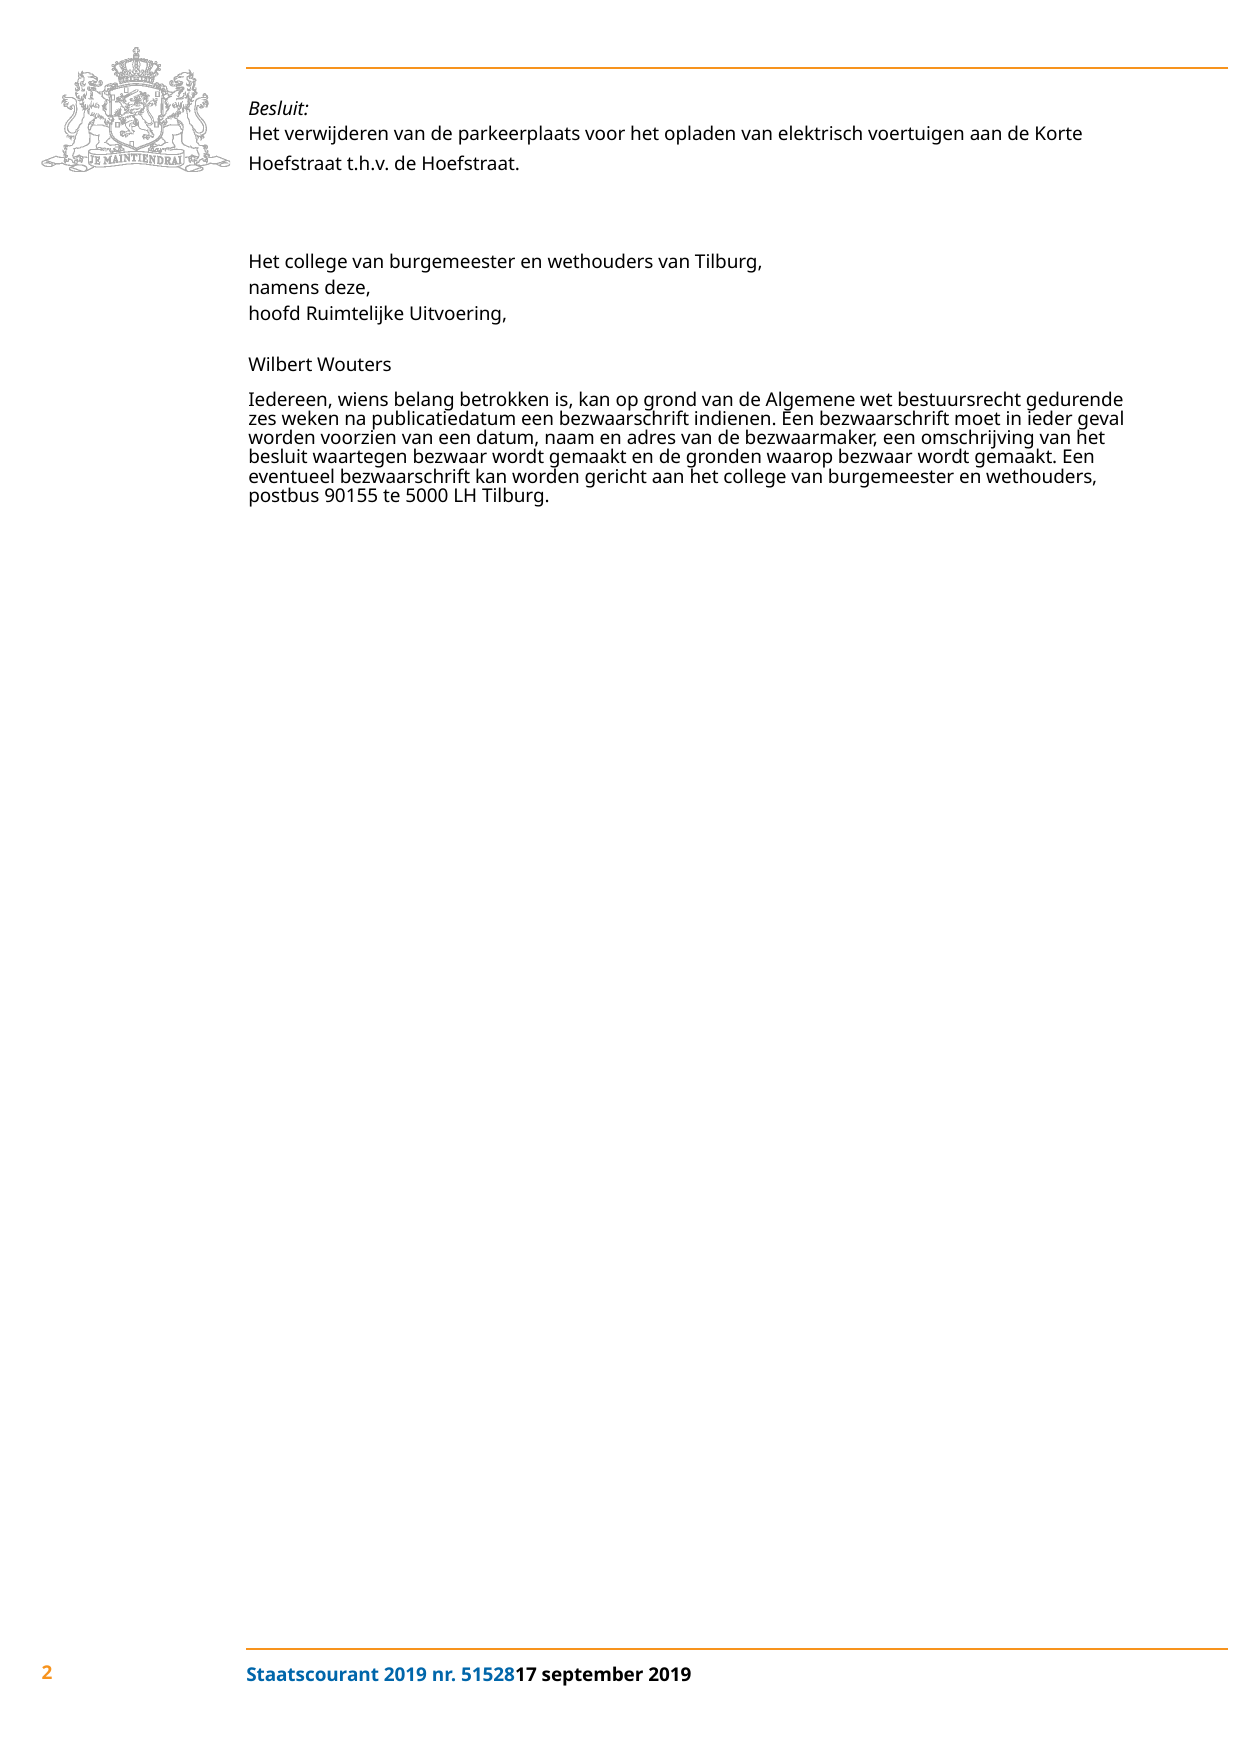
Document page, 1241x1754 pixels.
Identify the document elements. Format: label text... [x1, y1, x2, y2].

text namens deze, [248, 274, 1152, 300]
text Besluit: [248, 95, 1152, 121]
picture [41, 47, 231, 172]
text Wilbert Wouters [248, 351, 1152, 377]
text Het college van burgemeester en wethouders van Tilburg, [248, 248, 1152, 274]
text hoofd Ruimtelijke Uitvoering, [248, 300, 1152, 326]
text Het verwijderen van de parkeerplaats voor het opladen van elektrisch voertuigen aan de Korte Hoefstraat t.h.v. de Hoefstraat. [248, 121, 1152, 176]
text Iedereen, wiens belang betrokken is, kan op grond van de Algemene wet bestuursrecht gedurende zes weken na publicatiedatum een bezwaarschrift indienen. Een bezwaarschrift moet in ieder geval worden voorzien van een datum, naam en adres van de bezwaarmaker, een omschrijving van het besluit waartegen bezwaar wordt gemaakt en de gronden waarop bezwaar wordt gemaakt. Een eventueel bezwaarschrift kan worden gericht aan het college van burgemeester en wethouders, postbus 90155 te 5000 LH Tilburg. [248, 391, 1152, 506]
